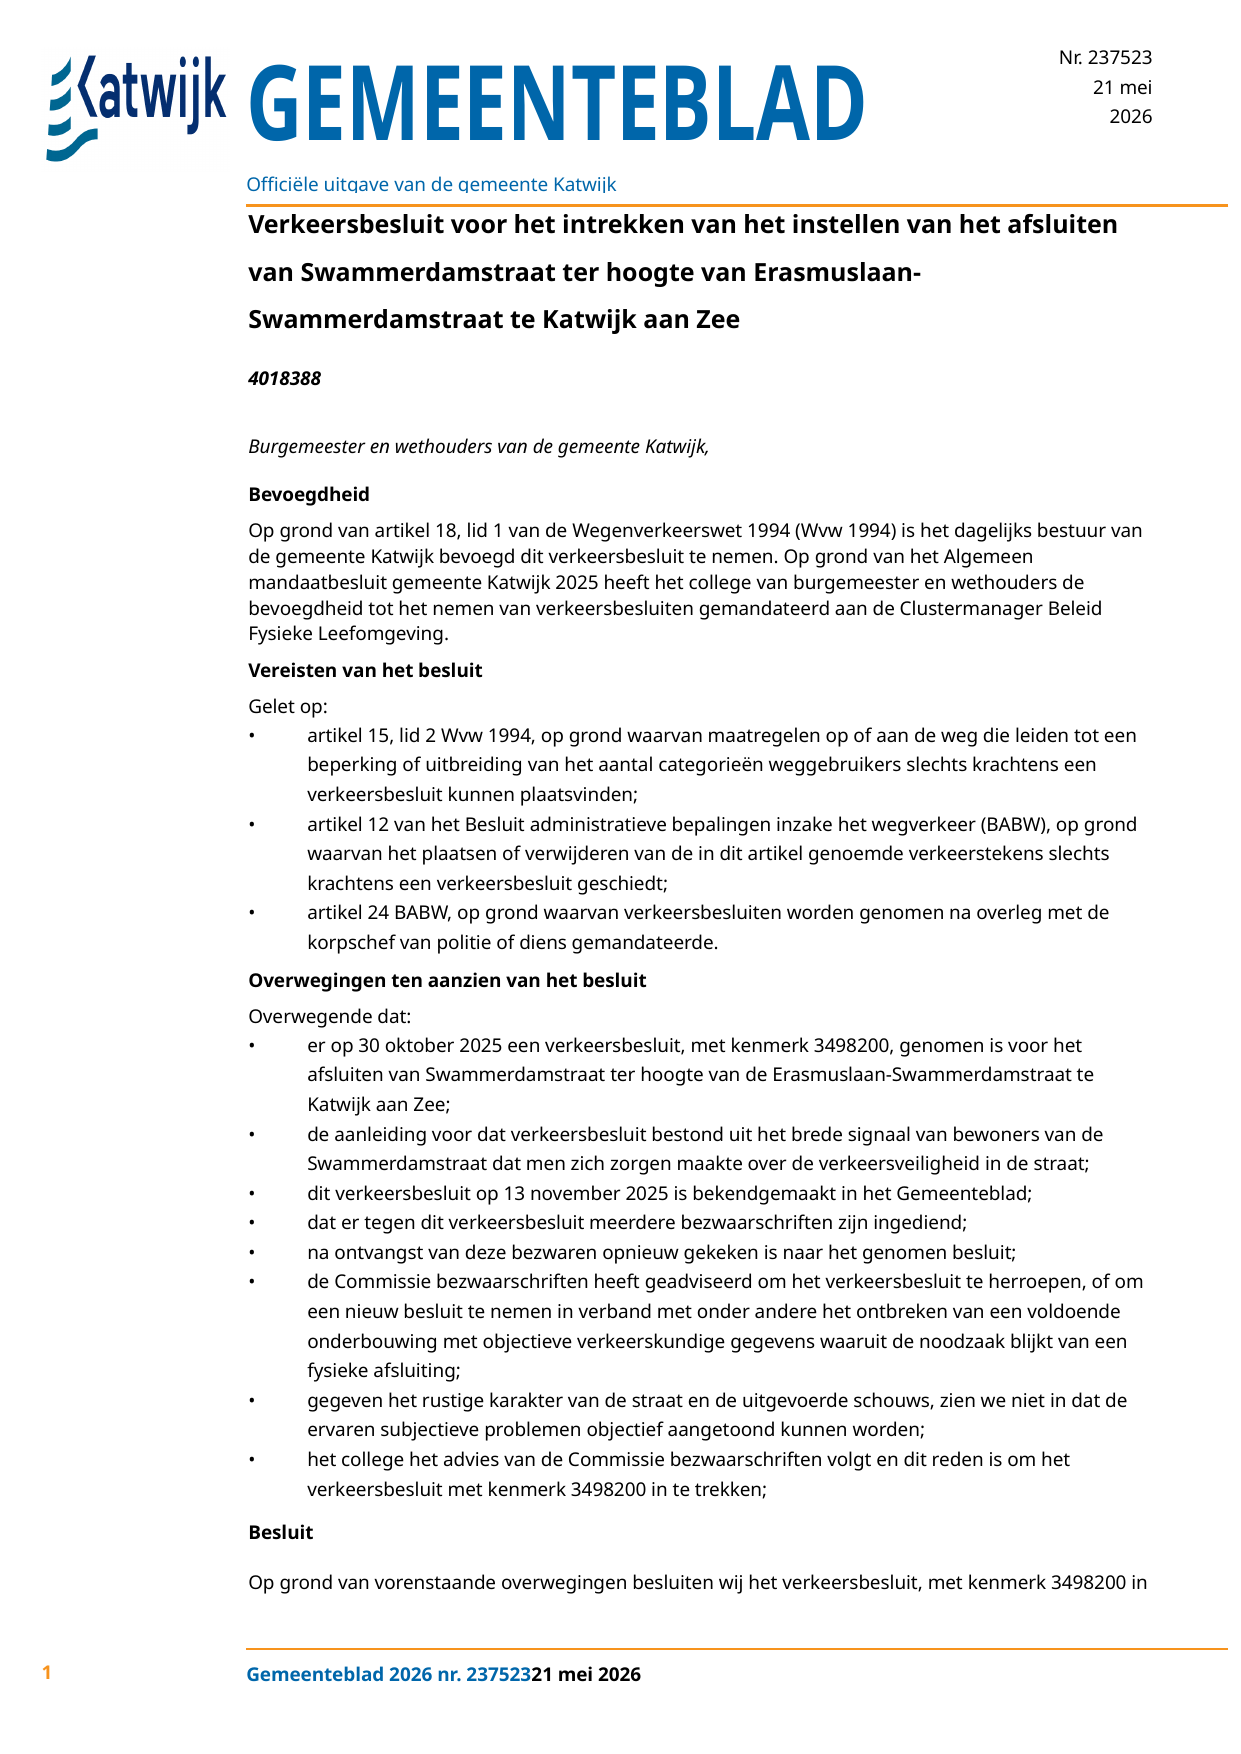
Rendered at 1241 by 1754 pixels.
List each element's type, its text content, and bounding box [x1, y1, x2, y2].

text Bevoegdheid [248, 481, 1152, 507]
list gegeven het rustige karakter van de straat en de uitgevoerde schouws, zien we niet in dat de ervaren subjectieve problemen objectief aangetoond kunnen worden; [248, 1387, 1152, 1442]
list dit verkeersbesluit op 13 november 2025 is bekendgemaakt in het Gemeenteblad; [248, 1180, 1152, 1206]
list de Commissie bezwaarschriften heeft geadviseerd om het verkeersbesluit te herroepen, of om een nieuw besluit te nemen in verband met onder andere het ontbreken van een voldoende onderbouwing met objectieve verkeerskundige gegevens waaruit de noodzaak blijkt van een fysieke afsluiting; [248, 1269, 1152, 1383]
text Overwegingen ten aanzien van het besluit [248, 967, 1152, 993]
text 4018388 [248, 366, 1152, 391]
list artikel 12 van het Besluit administratieve bepalingen inzake het wegverkeer (BABW), op grond waarvan het plaatsen of verwijderen van de in dit artikel genoemde verkeerstekens slechts krachtens een verkeersbesluit geschiedt; [248, 811, 1152, 896]
list het college het advies van de Commissie bezwaarschriften volgt en dit reden is om het verkeersbesluit met kenmerk 3498200 in te trekken; [248, 1446, 1152, 1502]
list artikel 24 BABW, op grond waarvan verkeersbesluiten worden genomen na overleg met de korpschef van politie of diens gemandateerde. [248, 899, 1152, 955]
list na ontvangst van deze bezwaren opnieuw gekeken is naar het genomen besluit; [248, 1239, 1152, 1265]
text Besluit [248, 1519, 1152, 1545]
text Burgemeester en wethouders van de gemeente Katwijk, [248, 433, 1152, 459]
text Op grond van vorenstaande overwegingen besluiten wij het verkeersbesluit, met kenmerk 3498200 in [248, 1569, 1152, 1595]
text Verkeersbesluit voor het intrekken van het instellen van het afsluiten van Swammerdamstraat ter hoogte van Erasmuslaan-Swammerdamstraat te Katwijk aan Zee [248, 207, 1152, 336]
list artikel 15, lid 2 Wvw 1994, op grond waarvan maatregelen op of aan de weg die leiden tot een beperking of uitbreiding van het aantal categorieën weggebruikers slechts krachtens een verkeersbesluit kunnen plaatsvinden; [248, 722, 1152, 807]
text Vereisten van het besluit [248, 657, 1152, 683]
list dat er tegen dit verkeersbesluit meerdere bezwaarschriften zijn ingediend; [248, 1209, 1152, 1235]
list er op 30 oktober 2025 een verkeersbesluit, met kenmerk 3498200, genomen is voor het afsluiten van Swammerdamstraat ter hoogte van de Erasmuslaan-Swammerdamstraat te Katwijk aan Zee; [248, 1032, 1152, 1117]
text Op grond van artikel 18, lid 1 van de Wegenverkeerswet 1994 (Wvw 1994) is het dagelijks bestuur van de gemeente Katwijk bevoegd dit verkeersbesluit te nemen. Op grond van het Algemeen mandaatbesluit gemeente Katwijk 2025 heeft het college van burgemeester en wethouders de bevoegdheid tot het nemen van verkeersbesluiten gemandateerd aan de Clustermanager Beleid Fysieke Leefomgeving. [248, 517, 1152, 646]
text Gelet op: [248, 694, 1152, 719]
picture [41, 47, 231, 172]
text Overwegende dat: [248, 1004, 1152, 1029]
list de aanleiding voor dat verkeersbesluit bestond uit het brede signaal van bewoners van de Swammerdamstraat dat men zich zorgen maakte over de verkeersveiligheid in de straat; [248, 1121, 1152, 1176]
